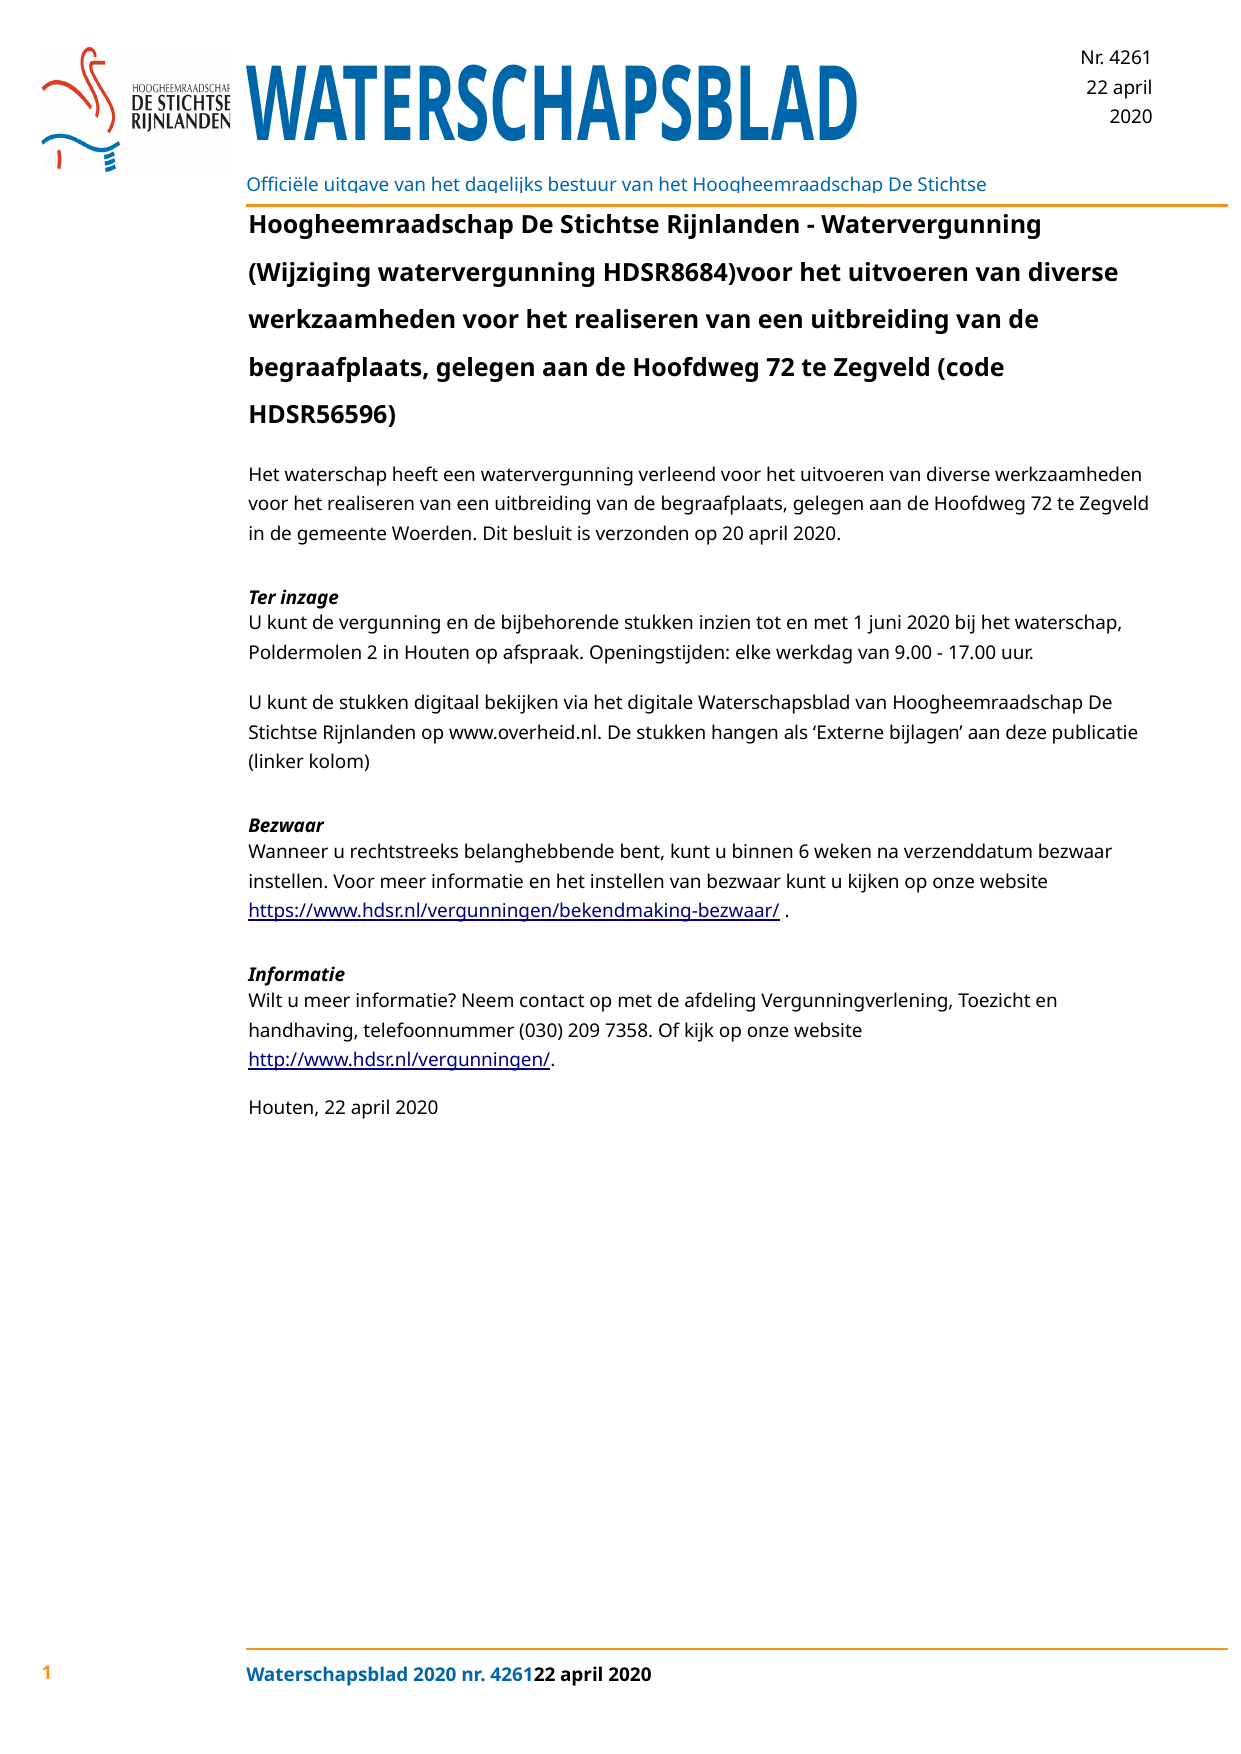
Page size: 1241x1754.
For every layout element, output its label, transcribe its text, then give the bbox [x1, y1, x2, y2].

text Het waterschap heeft een watervergunning verleend voor het uitvoeren van diverse werkzaamheden voor het realiseren van een uitbreiding van de begraafplaats, gelegen aan de Hoofdweg 72 te Zegveld in de gemeente Woerden. Dit besluit is verzonden op 20 april 2020. [248, 461, 1152, 546]
text Wanneer u rechtstreeks belanghebbende bent, kunt u binnen 6 weken na verzenddatum bezwaar instellen. Voor meer informatie en het instellen van bezwaar kunt u kijken op onze website https://www.hdsr.nl/vergunningen/bekendmaking-bezwaar/ . [248, 838, 1152, 923]
picture [41, 47, 231, 172]
text Houten, 22 april 2020 [248, 1094, 1152, 1120]
text U kunt de stukken digitaal bekijken via het digitale Waterschapsblad van Hoogheemraadschap De Stichtse Rijnlanden op www.overheid.nl. De stukken hangen als ‘Externe bijlagen’ aan deze publicatie (linker kolom) [248, 689, 1152, 774]
text U kunt de vergunning en de bijbehorende stukken inzien tot en met 1 juni 2020 bij het waterschap, Poldermolen 2 in Houten op afspraak. Openingstijden: elke werkdag van 9.00 - 17.00 uur. [248, 609, 1152, 665]
text Ter inzage [248, 584, 1152, 609]
text Informatie [248, 962, 1152, 987]
text Bezwaar [248, 813, 1152, 838]
text Hoogheemraadschap De Stichtse Rijnlanden - Watervergunning (Wijziging watervergunning HDSR8684)voor het uitvoeren van diverse werkzaamheden voor het realiseren van een uitbreiding van de begraafplaats, gelegen aan de Hoofdweg 72 te Zegveld (code HDSR56596) [248, 207, 1152, 431]
text Wilt u meer informatie? Neem contact op met de afdeling Vergunningverlening, Toezicht en handhaving, telefoonnummer (030) 209 7358. Of kijk op onze website http://www.hdsr.nl/vergunningen/. [248, 987, 1152, 1072]
